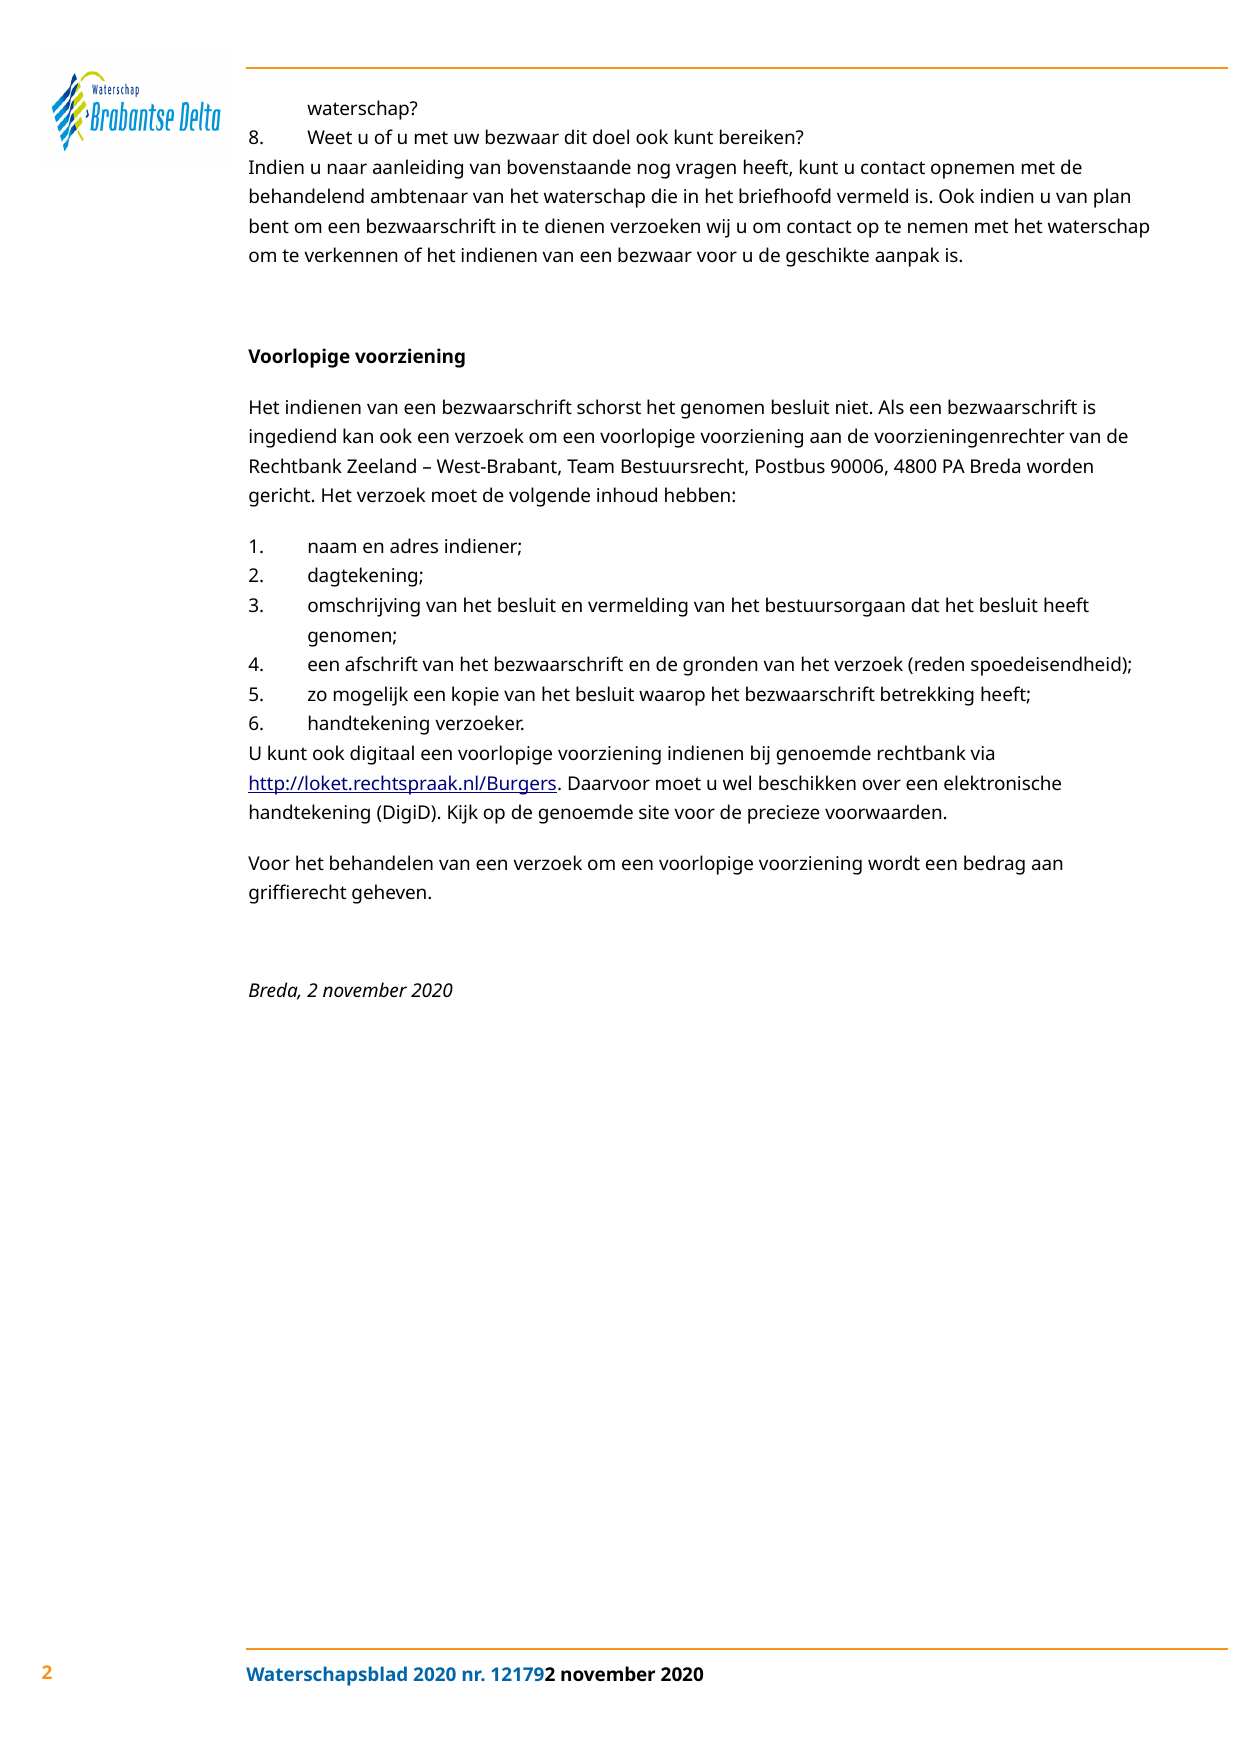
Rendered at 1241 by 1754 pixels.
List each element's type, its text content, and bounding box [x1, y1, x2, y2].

list Weet u of u met uw bezwaar dit doel ook kunt bereiken? [248, 124, 1152, 150]
text Breda, 2 november 2020 [248, 978, 1152, 1003]
list zo mogelijk een kopie van het besluit waarop het bezwaarschrift betrekking heeft; [248, 681, 1152, 707]
text Voor het behandelen van een verzoek om een voorlopige voorziening wordt een bedrag aan griffierecht geheven. [248, 850, 1152, 905]
list dagtekening; [248, 563, 1152, 588]
text U kunt ook digitaal een voorlopige voorziening indienen bij genoemde rechtbank via http://loket.rechtspraak.nl/Burgers. Daarvoor moet u wel beschikken over een elektronische handtekening (DigiD). Kijk op de genoemde site voor de precieze voorwaarden. [248, 740, 1152, 825]
list handtekening verzoeker. [248, 711, 1152, 736]
list een afschrift van het bezwaarschrift en de gronden van het verzoek (reden spoedeisendheid); [248, 651, 1152, 677]
list omschrijving van het besluit en vermelding van het bestuursorgaan dat het besluit heeft genomen; [248, 592, 1152, 648]
text Indien u naar aanleiding van bovenstaande nog vragen heeft, kunt u contact opnemen met de behandelend ambtenaar van het waterschap die in het briefhoofd vermeld is. Ook indien u van plan bent om een bezwaarschrift in te dienen verzoeken wij u om contact op te nemen met het waterschap om te verkennen of het indienen van een bezwaar voor u de geschikte aanpak is. [248, 154, 1152, 268]
picture [41, 47, 231, 172]
text Het indienen van een bezwaarschrift schorst het genomen besluit niet. Als een bezwaarschrift is ingediend kan ook een verzoek om een voorlopige voorziening aan de voorzieningenrechter van de Rechtbank Zeeland – West-Brabant, Team Bestuursrecht, Postbus 90006, 4800 PA Breda worden gericht. Het verzoek moet de volgende inhoud hebben: [248, 394, 1152, 508]
list waterschap? [248, 95, 1152, 121]
text Voorlopige voorziening [248, 343, 1152, 369]
list naam en adres indiener; [248, 533, 1152, 559]
